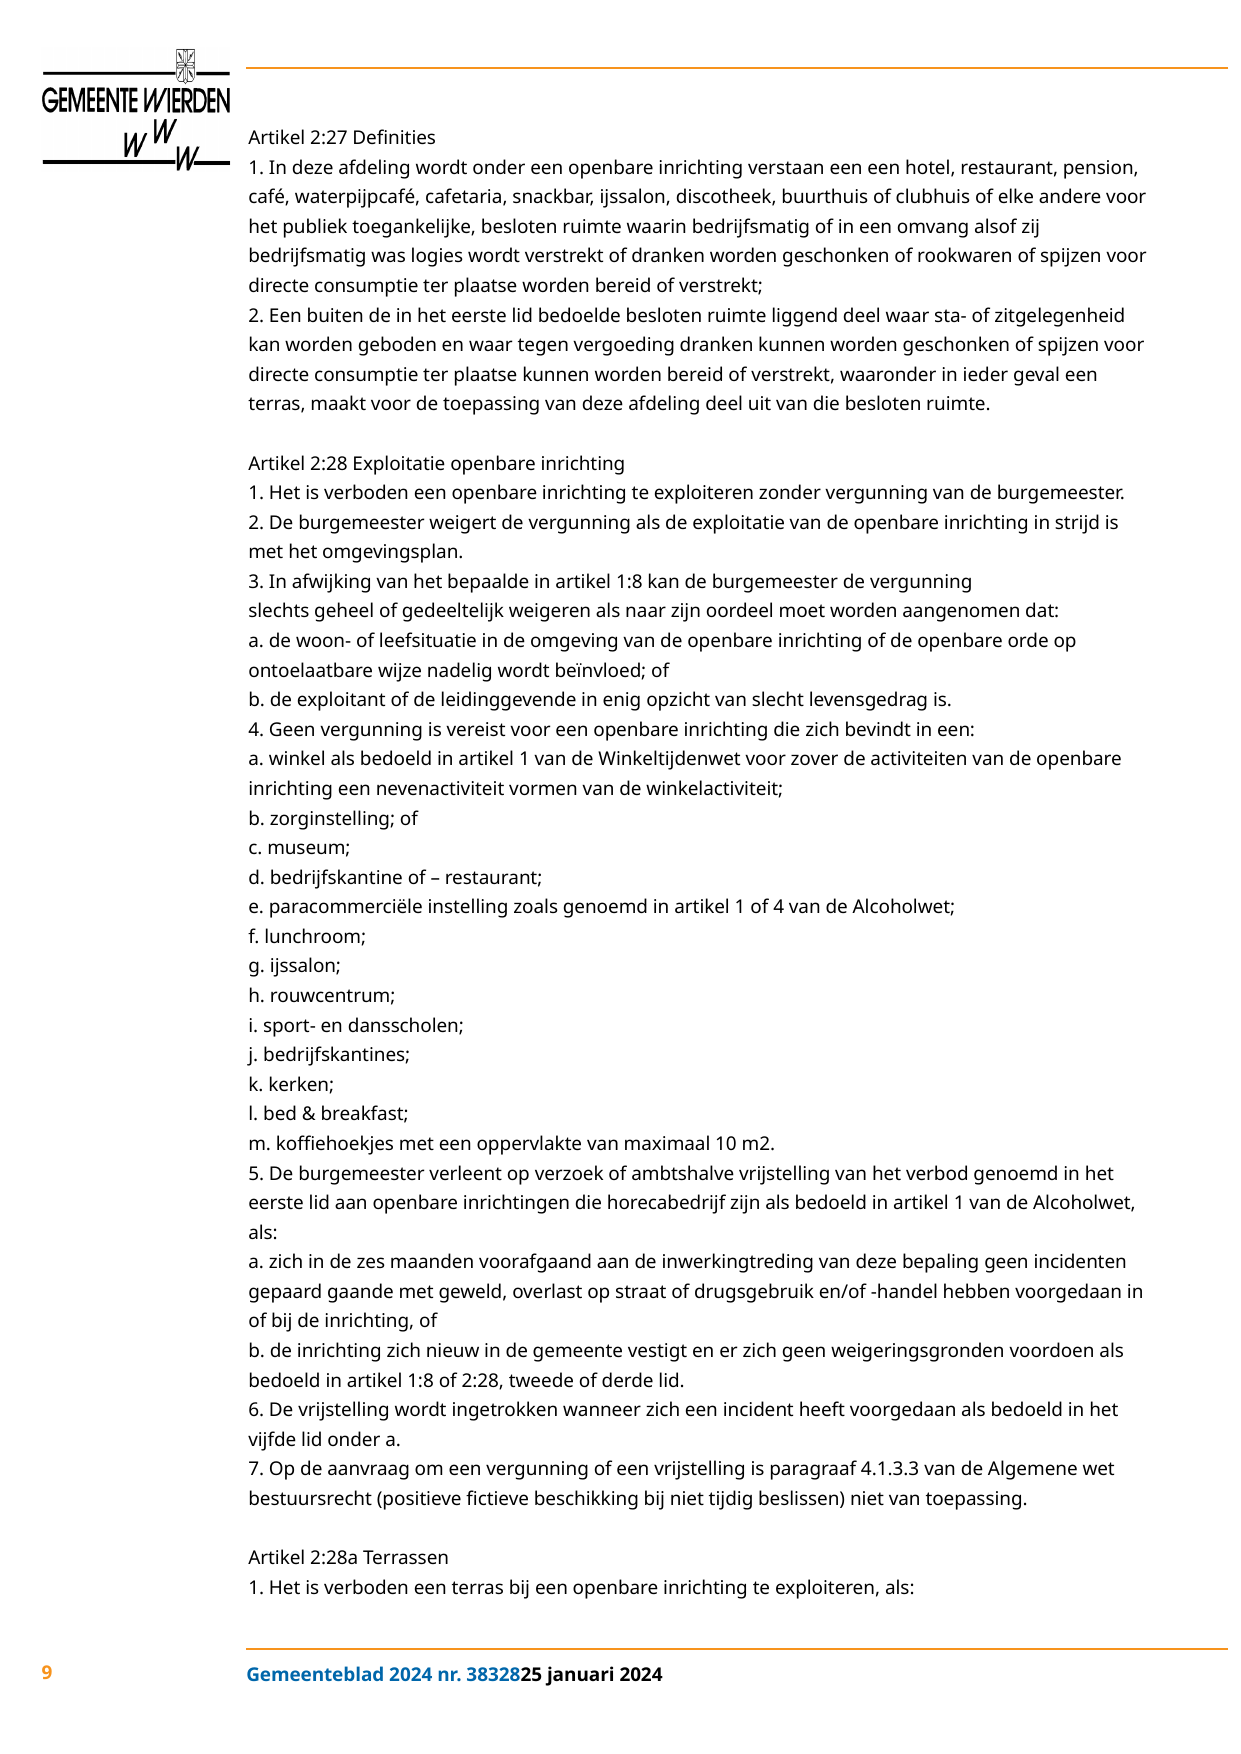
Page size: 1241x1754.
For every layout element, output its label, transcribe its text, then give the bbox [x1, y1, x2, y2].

text a. zich in de zes maanden voorafgaand aan de inwerkingtreding van deze bepaling geen incidenten gepaard gaande met geweld, overlast op straat of drugsgebruik en/of -handel hebben voorgedaan in of bij de inrichting, of [248, 1248, 1152, 1333]
text 7. Op de aanvraag om een vergunning of een vrijstelling is paragraaf 4.1.3.3 van de Algemene wet bestuursrecht (positieve fictieve beschikking bij niet tijdig beslissen) niet van toepassing. [248, 1456, 1152, 1511]
text k. kerken; [248, 1071, 1152, 1097]
text 2. Een buiten de in het eerste lid bedoelde besloten ruimte liggend deel waar sta- of zitgelegenheid kan worden geboden en waar tegen vergoeding dranken kunnen worden geschonken of spijzen voor directe consumptie ter plaatse kunnen worden bereid of verstrekt, waaronder in ieder geval een terras, maakt voor de toepassing van deze afdeling deel uit van die besloten ruimte. [248, 302, 1152, 416]
text a. de woon- of leefsituatie in de omgeving van de openbare inrichting of de openbare orde op ontoelaatbare wijze nadelig wordt beïnvloed; of [248, 627, 1152, 683]
text Artikel 2:28a Terrassen [248, 1544, 1152, 1570]
text d. bedrijfskantine of – restaurant; [248, 864, 1152, 890]
text m. koffiehoekjes met een oppervlakte van maximaal 10 m2. [248, 1130, 1152, 1156]
text a. winkel als bedoeld in artikel 1 van de Winkeltijdenwet voor zover de activiteiten van de openbare inrichting een nevenactiviteit vormen van de winkelactiviteit; [248, 746, 1152, 801]
text Artikel 2:27 Definities [248, 124, 1152, 150]
text f. lunchroom; [248, 923, 1152, 949]
text b. de inrichting zich nieuw in de gemeente vestigt en er zich geen weigeringsgronden voordoen als bedoeld in artikel 1:8 of 2:28, tweede of derde lid. [248, 1337, 1152, 1393]
text 4. Geen vergunning is vereist voor een openbare inrichting die zich bevindt in een: [248, 716, 1152, 742]
text c. museum; [248, 834, 1152, 860]
text 3. In afwijking van het bepaalde in artikel 1:8 kan de burgemeester de vergunning [248, 568, 1152, 594]
picture [41, 47, 231, 172]
text 1. In deze afdeling wordt onder een openbare inrichting verstaan een een hotel, restaurant, pension, café, waterpijpcafé, cafetaria, snackbar, ijssalon, discotheek, buurthuis of clubhuis of elke andere voor het publiek toegankelijke, besloten ruimte waarin bedrijfsmatig of in een omvang alsof zij bedrijfsmatig was logies wordt verstrekt of dranken worden geschonken of rookwaren of spijzen voor directe consumptie ter plaatse worden bereid of verstrekt; [248, 154, 1152, 298]
text b. zorginstelling; of [248, 805, 1152, 831]
text h. rouwcentrum; [248, 982, 1152, 1008]
text 1. Het is verboden een openbare inrichting te exploiteren zonder vergunning van de burgemeester. [248, 479, 1152, 505]
text b. de exploitant of de leidinggevende in enig opzicht van slecht levensgedrag is. [248, 686, 1152, 712]
text 5. De burgemeester verleent op verzoek of ambtshalve vrijstelling van het verbod genoemd in het eerste lid aan openbare inrichtingen die horecabedrijf zijn als bedoeld in artikel 1 van de Alcoholwet, als: [248, 1160, 1152, 1245]
text l. bed & breakfast; [248, 1101, 1152, 1126]
text 6. De vrijstelling wordt ingetrokken wanneer zich een incident heeft voorgedaan als bedoeld in het vijfde lid onder a. [248, 1396, 1152, 1452]
text 2. De burgemeester weigert de vergunning als de exploitatie van de openbare inrichting in strijd is met het omgevingsplan. [248, 509, 1152, 564]
text j. bedrijfskantines; [248, 1041, 1152, 1067]
text i. sport- en dansscholen; [248, 1012, 1152, 1038]
text Artikel 2:28 Exploitatie openbare inrichting [248, 450, 1152, 476]
text e. paracommerciële instelling zoals genoemd in artikel 1 of 4 van de Alcoholwet; [248, 893, 1152, 919]
text g. ijssalon; [248, 953, 1152, 978]
text 1. Het is verboden een terras bij een openbare inrichting te exploiteren, als: [248, 1574, 1152, 1600]
text slechts geheel of gedeeltelijk weigeren als naar zijn oordeel moet worden aangenomen dat: [248, 598, 1152, 623]
